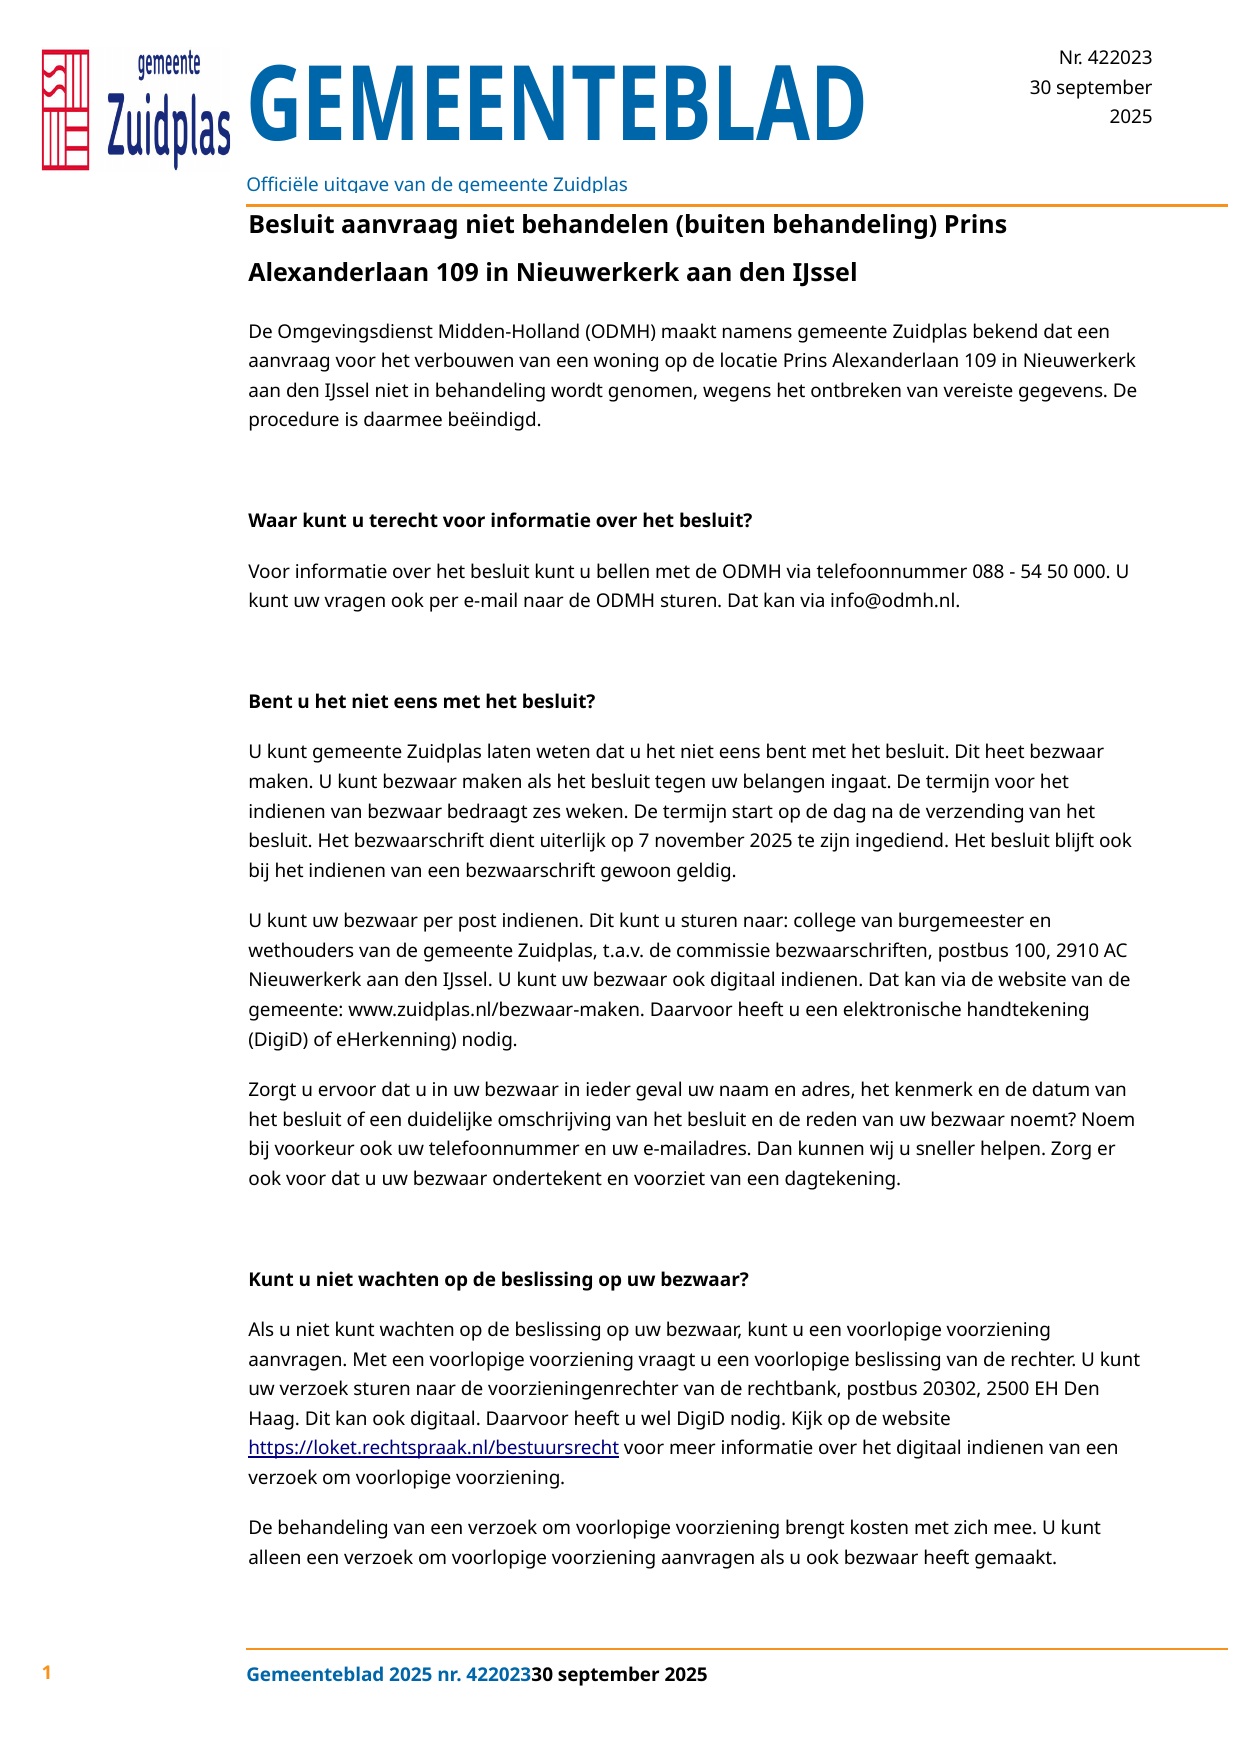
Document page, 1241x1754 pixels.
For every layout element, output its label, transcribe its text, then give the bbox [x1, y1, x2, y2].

text Bent u het niet eens met het besluit? [248, 688, 1152, 714]
picture [41, 47, 231, 172]
text Waar kunt u terecht voor informatie over het besluit? [248, 507, 1152, 533]
text U kunt uw bezwaar per post indienen. Dit kunt u sturen naar: college van burgemeester en wethouders van de gemeente Zuidplas, t.a.v. de commissie bezwaarschriften, postbus 100, 2910 AC Nieuwerkerk aan den IJssel. U kunt uw bezwaar ook digitaal indienen. Dat kan via de website van de gemeente: www.zuidplas.nl/bezwaar-maken. Daarvoor heeft u een elektronische handtekening (DigiD) of eHerkenning) nodig. [248, 907, 1152, 1052]
text Voor informatie over het besluit kunt u bellen met de ODMH via telefoonnummer 088 - 54 50 000. U kunt uw vragen ook per e-mail naar de ODMH sturen. Dat kan via info@odmh.nl. [248, 558, 1152, 613]
text Kunt u niet wachten op de beslissing op uw bezwaar? [248, 1266, 1152, 1292]
text Zorgt u ervoor dat u in uw bezwaar in ieder geval uw naam en adres, het kenmerk en de datum van het besluit of een duidelijke omschrijving van het besluit en de reden van uw bezwaar noemt? Noem bij voorkeur ook uw telefoonnummer en uw e-mailadres. Dan kunnen wij u sneller helpen. Zorg er ook voor dat u uw bezwaar ondertekent en voorziet van een dagtekening. [248, 1076, 1152, 1191]
text Als u niet kunt wachten op de beslissing op uw bezwaar, kunt u een voorlopige voorziening aanvragen. Met een voorlopige voorziening vraagt u een voorlopige beslissing van de rechter. U kunt uw verzoek sturen naar de voorzieningenrechter van de rechtbank, postbus 20302, 2500 EH Den Haag. Dit kan ook digitaal. Daarvoor heeft u wel DigiD nodig. Kijk op de website https://loket.rechtspraak.nl/bestuursrecht voor meer informatie over het digitaal indienen van een verzoek om voorlopige voorziening. [248, 1316, 1152, 1490]
text De behandeling van een verzoek om voorlopige voorziening brengt kosten met zich mee. U kunt alleen een verzoek om voorlopige voorziening aanvragen als u ook bezwaar heeft gemaakt. [248, 1514, 1152, 1570]
text U kunt gemeente Zuidplas laten weten dat u het niet eens bent met het besluit. Dit heet bezwaar maken. U kunt bezwaar maken als het besluit tegen uw belangen ingaat. De termijn voor het indienen van bezwaar bedraagt zes weken. De termijn start op de dag na de verzending van het besluit. Het bezwaarschrift dient uiterlijk op 7 november 2025 te zijn ingediend. Het besluit blijft ook bij het indienen van een bezwaarschrift gewoon geldig. [248, 739, 1152, 883]
text De Omgevingsdienst Midden-Holland (ODMH) maakt namens gemeente Zuidplas bekend dat een aanvraag voor het verbouwen van een woning op de locatie Prins Alexanderlaan 109 in Nieuwerkerk aan den IJssel niet in behandeling wordt genomen, wegens het ontbreken van vereiste gegevens. De procedure is daarmee beëindigd. [248, 318, 1152, 432]
text Besluit aanvraag niet behandelen (buiten behandeling) Prins Alexanderlaan 109 in Nieuwerkerk aan den IJssel [248, 207, 1152, 288]
